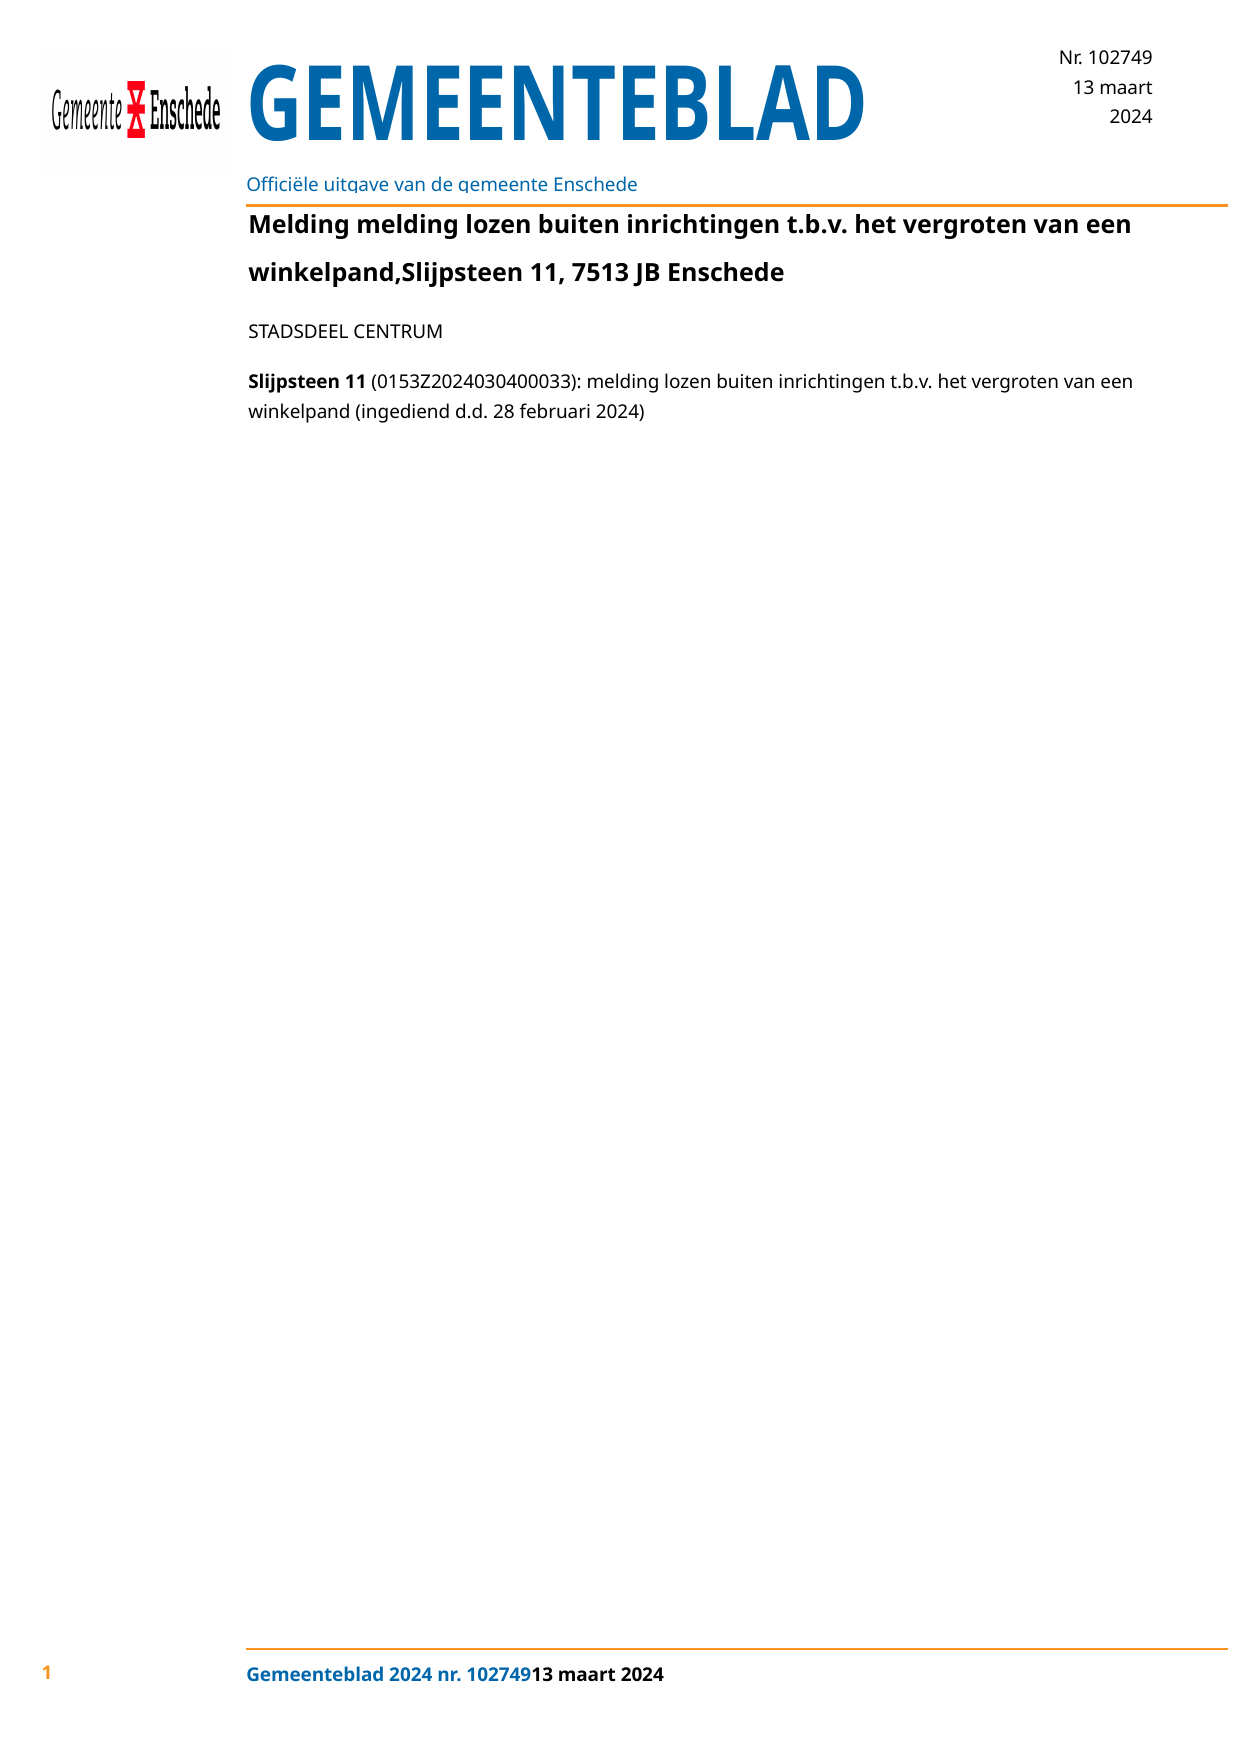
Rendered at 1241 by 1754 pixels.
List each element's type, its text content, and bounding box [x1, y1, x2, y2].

picture [41, 47, 231, 172]
text STADSDEEL CENTRUM [248, 318, 1152, 344]
text Slijpsteen 11 (0153Z2024030400033): melding lozen buiten inrichtingen t.b.v. het vergroten van een winkelpand (ingediend d.d. 28 februari 2024) [248, 368, 1152, 424]
text Melding melding lozen buiten inrichtingen t.b.v. het vergroten van een winkelpand,Slijpsteen 11, 7513 JB Enschede [248, 207, 1152, 288]
